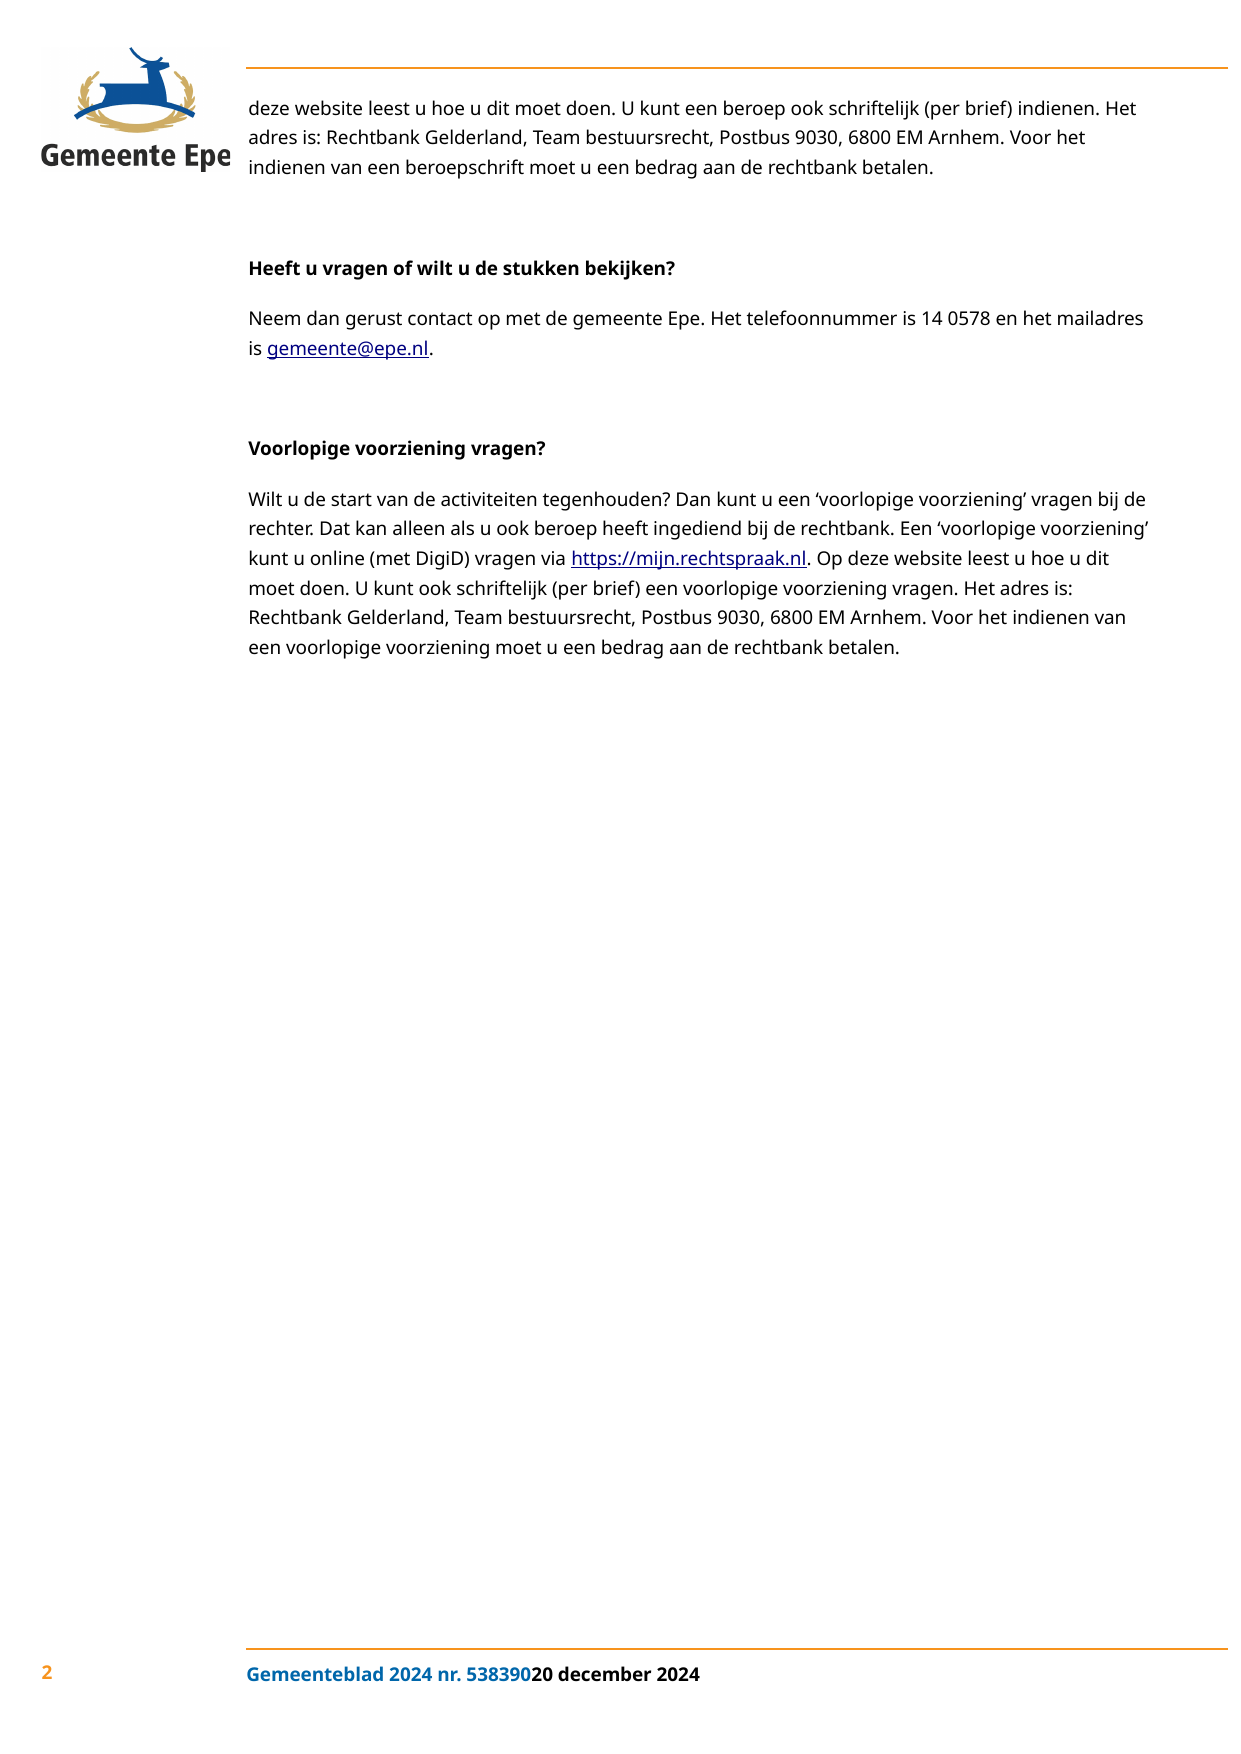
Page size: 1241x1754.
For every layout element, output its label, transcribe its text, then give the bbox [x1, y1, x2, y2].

picture [41, 47, 231, 172]
text Heeft u vragen of wilt u de stukken bekijken? [248, 255, 1152, 281]
text Voorlopige voorziening vragen? [248, 436, 1152, 461]
text deze website leest u hoe u dit moet doen. U kunt een beroep ook schriftelijk (per brief) indienen. Het adres is: Rechtbank Gelderland, Team bestuursrecht, Postbus 9030, 6800 EM Arnhem. Voor het indienen van een beroepschrift moet u een bedrag aan de rechtbank betalen. [248, 95, 1152, 180]
text Neem dan gerust contact op met de gemeente Epe. Het telefoonnummer is 14 0578 en het mailadres is gemeente@epe.nl. [248, 305, 1152, 361]
text Wilt u de start van de activiteiten tegenhouden? Dan kunt u een ‘voorlopige voorziening’ vragen bij de rechter. Dat kan alleen als u ook beroep heeft ingediend bij de rechtbank. Een ‘voorlopige voorziening’ kunt u online (met DigiD) vragen via https://mijn.rechtspraak.nl. Op deze website leest u hoe u dit moet doen. U kunt ook schriftelijk (per brief) een voorlopige voorziening vragen. Het adres is: Rechtbank Gelderland, Team bestuursrecht, Postbus 9030, 6800 EM Arnhem. Voor het indienen van een voorlopige voorziening moet u een bedrag aan de rechtbank betalen. [248, 486, 1152, 660]
